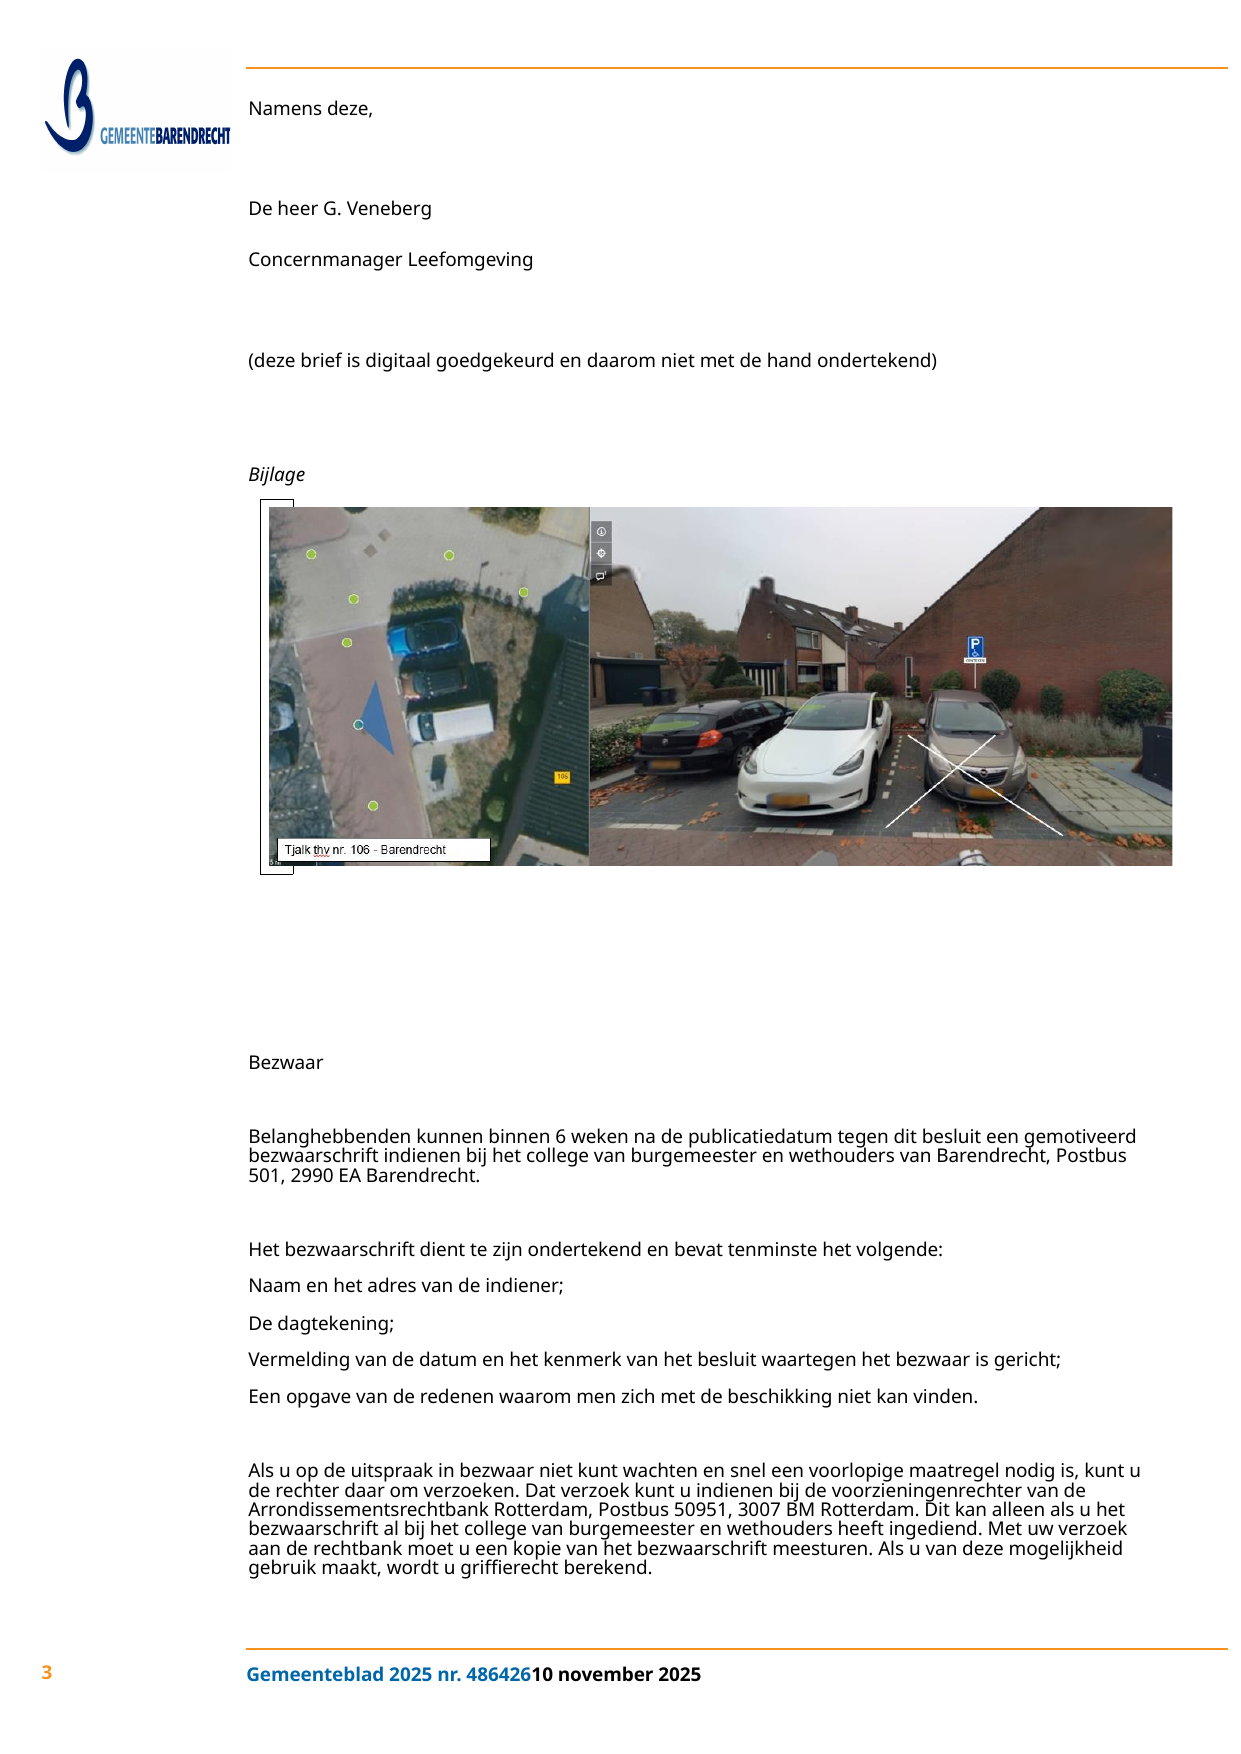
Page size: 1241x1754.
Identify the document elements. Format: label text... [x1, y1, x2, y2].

text (deze brief is digitaal goedgekeurd en daarom niet met de hand ondertekend) [248, 347, 1152, 373]
text Als u op de uitspraak in bezwaar niet kunt wachten en snel een voorlopige maatregel nodig is, kunt u de rechter daar om verzoeken. Dat verzoek kunt u indienen bij de voorzieningenrechter van de Arrondissementsrechtbank Rotterdam, Postbus 50951, 3007 BM Rotterdam. Dit kan alleen als u het bezwaarschrift al bij het college van burgemeester en wethouders heeft ingediend. Met uw verzoek aan de rechtbank moet u een kopie van het bezwaarschrift meesturen. Als u van deze mogelijkheid gebruik maakt, wordt u griffierecht berekend. [248, 1462, 1152, 1578]
text Vermelding van de datum en het kenmerk van het besluit waartegen het bezwaar is gericht; [248, 1351, 1152, 1371]
picture [41, 47, 231, 172]
text Belanghebbenden kunnen binnen 6 weken na de publicatiedatum tegen dit besluit een gemotiveerd bezwaarschrift indienen bij het college van burgemeester en wethouders van Barendrecht, Postbus 501, 2990 EA Barendrecht. [248, 1128, 1152, 1186]
text De heer G. Veneberg [248, 196, 1152, 221]
text Naam en het adres van de indiener; [248, 1277, 1152, 1297]
text Namens deze, [248, 95, 1152, 121]
text De dagtekening; [248, 1314, 1152, 1334]
text Concernmanager Leefomgeving [248, 246, 1152, 272]
picture [268, 507, 1173, 866]
text Een opgave van de redenen waarom men zich met de beschikking niet kan vinden. [248, 1388, 1152, 1408]
text Bijlage [248, 461, 1152, 487]
text Het bezwaarschrift dient te zijn ondertekend en bevat tenminste het volgende: [248, 1241, 1152, 1260]
text Bezwaar [248, 1054, 1152, 1073]
